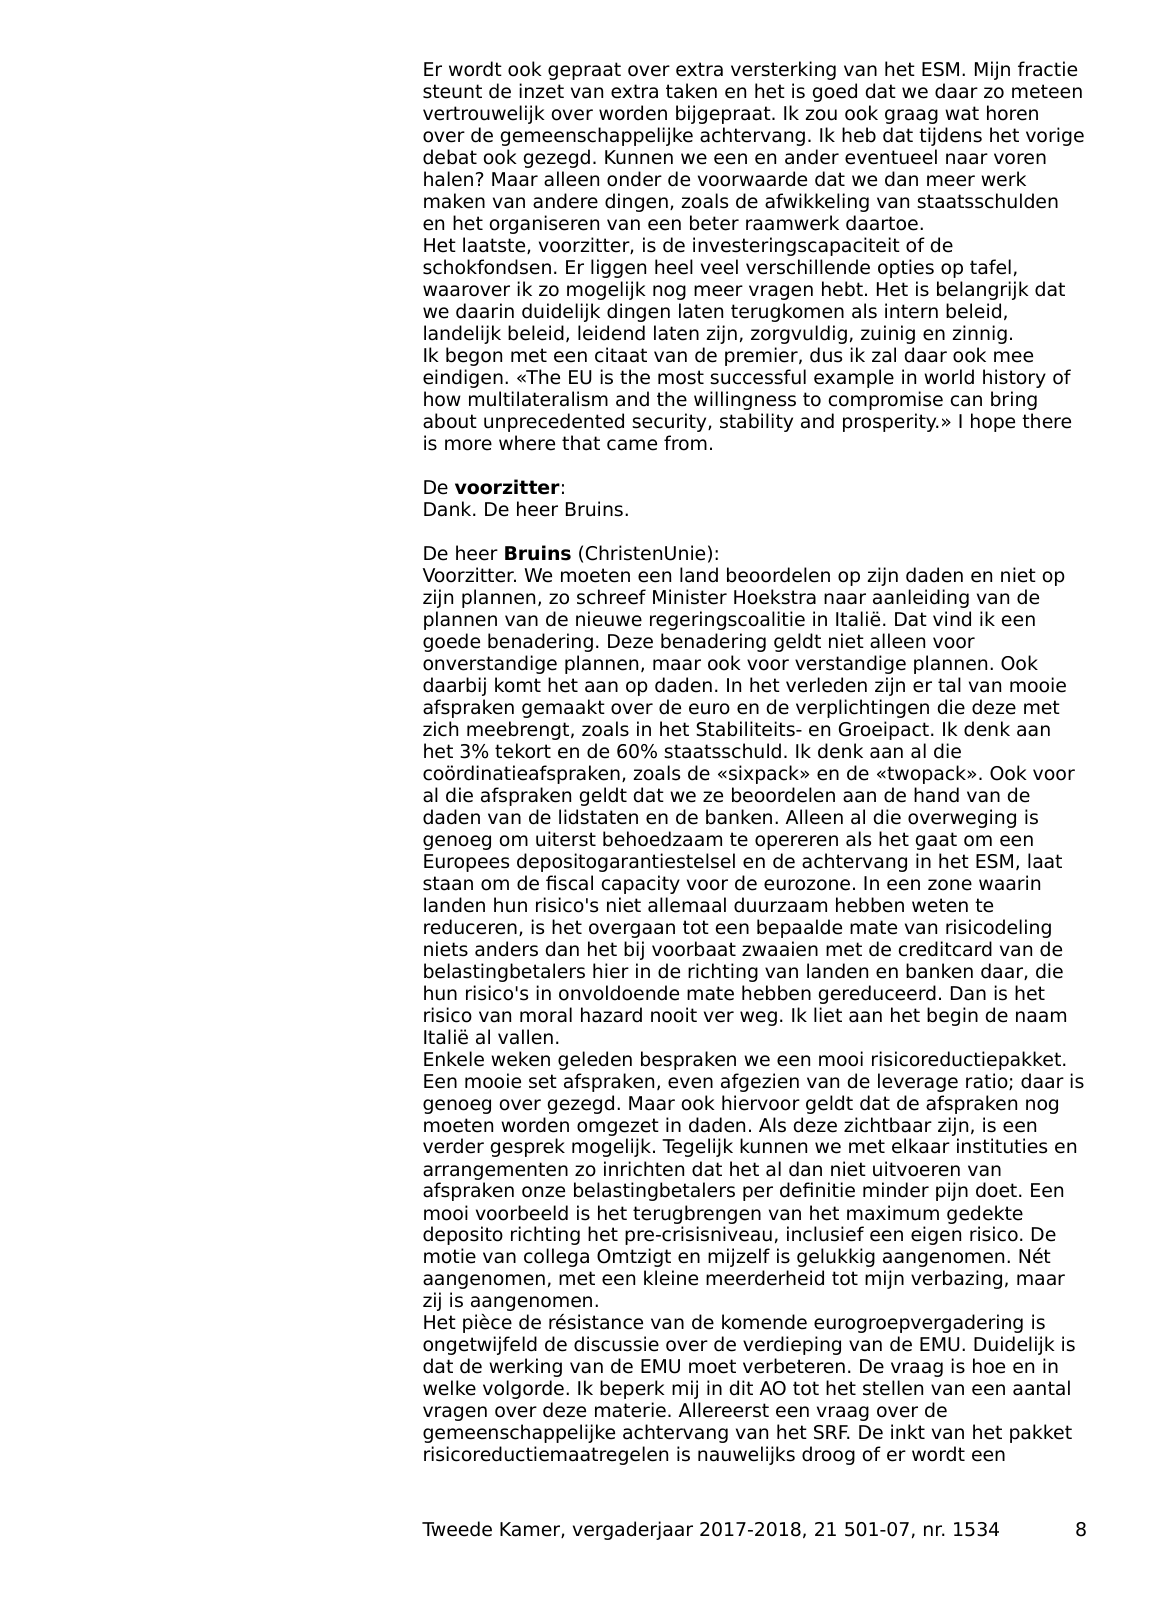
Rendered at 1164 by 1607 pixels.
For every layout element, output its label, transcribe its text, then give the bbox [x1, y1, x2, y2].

text Voorzitter. We moeten een land beoordelen op zijn daden en niet op zijn plannen, zo schreef Minister Hoekstra naar aanleiding van de plannen van de nieuwe regeringscoalitie in Italië. Dat vind ik een goede benadering. Deze benadering geldt niet alleen voor onverstandige plannen, maar ook voor verstandige plannen. Ook daarbij komt het aan op daden. In het verleden zijn er tal van mooie afspraken gemaakt over de euro en de verplichtingen die deze met zich meebrengt, zoals in het Stabiliteits- en Groeipact. Ik denk aan het 3% tekort en de 60% staatsschuld. Ik denk aan al die coördinatieafspraken, zoals de «sixpack» en de «twopack». Ook voor al die afspraken geldt dat we ze beoordelen aan de hand van de daden van de lidstaten en de banken. Alleen al die overweging is genoeg om uiterst behoedzaam te opereren als het gaat om een Europees depositogarantiestelsel en de achtervang in het ESM, laat staan om de fiscal capacity voor de eurozone. In een zone waarin landen hun risico's niet allemaal duurzaam hebben weten te reduceren, is het overgaan tot een bepaalde mate van risicodeling niets anders dan het bij voorbaat zwaaien met de creditcard van de belastingbetalers hier in de richting van landen en banken daar, die hun risico's in onvoldoende mate hebben gereduceerd. Dan is het risico van moral hazard nooit ver weg. Ik liet aan het begin de naam Italië al vallen. [422, 565, 1087, 1048]
text Ik begon met een citaat van de premier, dus ik zal daar ook mee eindigen. «The EU is the most successful example in world history of how multilateralism and the willingness to compromise can bring about unprecedented security, stability and prosperity.» I hope there is more where that came from. [422, 345, 1087, 455]
text Er wordt ook gepraat over extra versterking van het ESM. Mijn fractie steunt de inzet van extra taken en het is goed dat we daar zo meteen vertrouwelijk over worden bijgepraat. Ik zou ook graag wat horen over de gemeenschappelijke achtervang. Ik heb dat tijdens het vorige debat ook gezegd. Kunnen we een en ander eventueel naar voren halen? Maar alleen onder de voorwaarde dat we dan meer werk maken van andere dingen, zoals de afwikkeling van staatsschulden en het organiseren van een beter raamwerk daartoe. [422, 59, 1087, 235]
text Het pièce de résistance van de komende eurogroepvergadering is ongetwijfeld de discussie over de verdieping van de EMU. Duidelijk is dat de werking van de EMU moet verbeteren. De vraag is hoe en in welke volgorde. Ik beperk mij in dit AO tot het stellen van een aantal vragen over deze materie. Allereerst een vraag over de gemeenschappelijke achtervang van het SRF. De inkt van het pakket risicoreductiemaatregelen is nauwelijks droog of er wordt een [422, 1312, 1087, 1466]
text Enkele weken geleden bespraken we een mooi risicoreductiepakket. Een mooie set afspraken, even afgezien van de leverage ratio; daar is genoeg over gezegd. Maar ook hiervoor geldt dat de afspraken nog moeten worden omgezet in daden. Als deze zichtbaar zijn, is een verder gesprek mogelijk. Tegelijk kunnen we met elkaar instituties en arrangementen zo inrichten dat het al dan niet uitvoeren van afspraken onze belastingbetalers per definitie minder pijn doet. Een mooi voorbeeld is het terugbrengen van het maximum gedekte deposito richting het pre-crisisniveau, inclusief een eigen risico. De motie van collega Omtzigt en mijzelf is gelukkig aangenomen. Nét aangenomen, met een kleine meerderheid tot mijn verbazing, maar zij is aangenomen. [422, 1048, 1087, 1312]
text De heer Bruins (ChristenUnie): [422, 543, 1087, 565]
text Het laatste, voorzitter, is de investeringscapaciteit of de schokfondsen. Er liggen heel veel verschillende opties op tafel, waarover ik zo mogelijk nog meer vragen hebt. Het is belangrijk dat we daarin duidelijk dingen laten terugkomen als intern beleid, landelijk beleid, leidend laten zijn, zorgvuldig, zuinig en zinnig. [422, 235, 1087, 345]
text De voorzitter: [422, 477, 1087, 499]
text Dank. De heer Bruins. [422, 499, 1087, 521]
